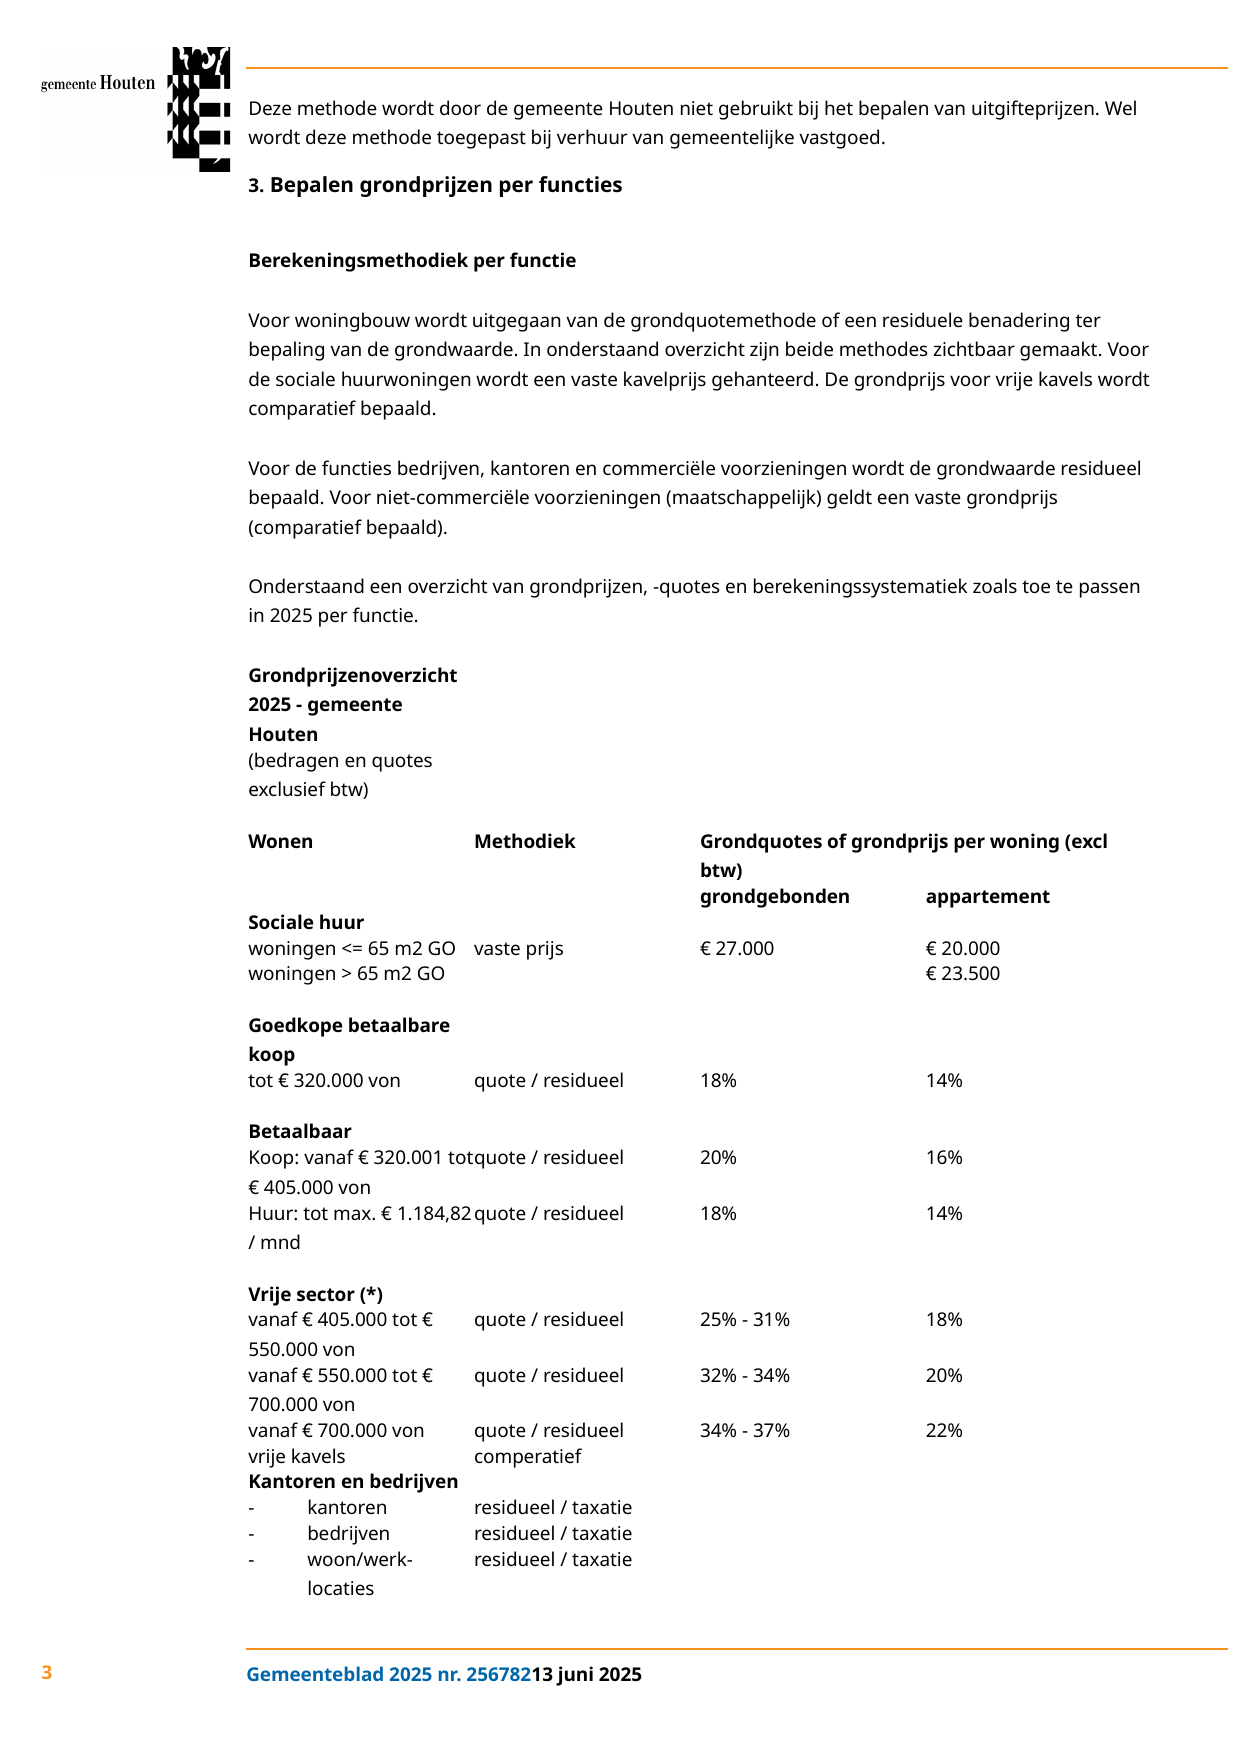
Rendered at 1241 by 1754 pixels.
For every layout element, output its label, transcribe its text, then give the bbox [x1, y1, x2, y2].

table_cell vanaf € 700.000 von [248, 1417, 474, 1443]
table_cell quote / residueel [474, 1362, 700, 1417]
table_cell [700, 1469, 926, 1494]
table_cell quote / residueel [474, 1417, 700, 1443]
table_cell (bedragen en quotes exclusief btw) [248, 747, 474, 802]
table_cell [926, 1012, 1152, 1067]
table_cell quote / residueel [474, 1144, 700, 1200]
table_cell [474, 909, 700, 935]
table_cell 14% [926, 1200, 1152, 1255]
table_cell comperatief [474, 1443, 700, 1468]
table_cell 18% [700, 1067, 926, 1093]
table_cell tot € 320.000 von [248, 1067, 474, 1093]
table_cell Huur: tot max. € 1.184,82 / mnd [248, 1200, 474, 1255]
table_cell € 27.000 [700, 935, 926, 986]
table_cell [700, 1494, 926, 1520]
table_cell [926, 1093, 1152, 1119]
table_cell grondgebonden [700, 883, 926, 909]
table_cell [700, 802, 1152, 828]
table_cell [700, 986, 926, 1012]
table_cell [926, 986, 1152, 1012]
table_cell Vrije sector (*) [248, 1281, 474, 1306]
table_cell [474, 1281, 700, 1306]
table_cell Grondquotes of grondprijs per woning (excl btw) [700, 828, 1152, 883]
table_cell 14% [926, 1067, 1152, 1093]
table_cell [474, 1255, 700, 1281]
table_header [700, 662, 1152, 747]
table_cell 25% - 31% [700, 1306, 926, 1362]
table_cell [926, 1520, 1152, 1546]
table_cell bedrijven [248, 1520, 474, 1546]
table_cell [700, 1093, 926, 1119]
table_cell [926, 1443, 1152, 1468]
table_cell [700, 1012, 926, 1067]
table_cell 18% [926, 1306, 1152, 1362]
table_cell [700, 1119, 926, 1144]
table_cell [700, 1520, 926, 1546]
table_cell 18% [700, 1200, 926, 1255]
table_cell 22% [926, 1417, 1152, 1443]
table_cell Goedkope betaalbare koop [248, 1012, 474, 1067]
table_cell 34% - 37% [700, 1417, 926, 1443]
table_cell Wonen [248, 828, 474, 883]
table_cell [700, 909, 926, 935]
table_cell [700, 1255, 926, 1281]
table_cell vanaf € 550.000 tot € 700.000 von [248, 1362, 474, 1417]
text 3. Bepalen grondprijzen per functies [248, 170, 1152, 198]
table_cell [248, 883, 474, 909]
table_cell [474, 1469, 700, 1494]
table_cell [926, 909, 1152, 935]
table_header Grondprijzenoverzicht 2025 - gemeente Houten [248, 662, 474, 747]
table_cell [700, 1546, 926, 1601]
table_cell 32% - 34% [700, 1362, 926, 1417]
table_cell [248, 802, 474, 828]
table_cell appartement [926, 883, 1152, 909]
table_cell vanaf € 405.000 tot € 550.000 von [248, 1306, 474, 1362]
table_cell 20% [926, 1362, 1152, 1417]
table_cell residueel / taxatie [474, 1546, 700, 1601]
picture [41, 47, 231, 172]
table_cell 20% [700, 1144, 926, 1200]
table_cell quote / residueel [474, 1306, 700, 1362]
table_cell [926, 1494, 1152, 1520]
table_cell vrije kavels [248, 1443, 474, 1468]
table_cell [700, 747, 1152, 802]
table_cell [474, 986, 700, 1012]
table_cell [474, 802, 700, 828]
table_cell Methodiek [474, 828, 700, 883]
table_cell [474, 747, 700, 802]
table_cell kantoren [248, 1494, 474, 1520]
table_cell [248, 1255, 474, 1281]
table_header [474, 662, 700, 747]
table_cell quote / residueel [474, 1200, 700, 1255]
table_cell vaste prijs [474, 935, 700, 986]
table_cell Koop: vanaf € 320.001 tot € 405.000 von [248, 1144, 474, 1200]
text Berekeningsmethodiek per functie [248, 248, 1152, 273]
text Onderstaand een overzicht van grondprijzen, -quotes en berekeningssystematiek zoals toe te passen in 2025 per functie. [248, 573, 1152, 628]
text Voor de functies bedrijven, kantoren en commerciële voorzieningen wordt de grondwaarde residueel bepaald. Voor niet-commerciële voorzieningen (maatschappelijk) geldt een vaste grondprijs (comparatief bepaald). [248, 455, 1152, 540]
table_cell [700, 1443, 926, 1468]
table_cell [926, 1119, 1152, 1144]
text Voor woningbouw wordt uitgegaan van de grondquotemethode of een residuele benadering ter bepaling van de grondwaarde. In onderstaand overzicht zijn beide methodes zichtbaar gemaakt. Voor de sociale huurwoningen wordt een vaste kavelprijs gehanteerd. De grondprijs voor vrije kavels wordt comparatief bepaald. [248, 307, 1152, 421]
table_cell [700, 1281, 926, 1306]
table_cell [926, 1281, 1152, 1306]
table_cell woningen > 65 m2 GO [248, 960, 474, 986]
table_cell woon/werk-locaties [248, 1546, 474, 1601]
table_cell [474, 1093, 700, 1119]
table_cell residueel / taxatie [474, 1494, 700, 1520]
table_cell [926, 1255, 1152, 1281]
text Deze methode wordt door de gemeente Houten niet gebruikt bij het bepalen van uitgifteprijzen. Wel wordt deze methode toegepast bij verhuur van gemeentelijke vastgoed. [248, 95, 1152, 150]
table_cell [474, 1012, 700, 1067]
table_cell Kantoren en bedrijven [248, 1469, 474, 1494]
table_cell quote / residueel [474, 1067, 700, 1093]
table_cell € 23.500 [926, 960, 1152, 986]
table_cell [926, 1469, 1152, 1494]
table_cell [474, 1119, 700, 1144]
table_cell 16% [926, 1144, 1152, 1200]
table_cell [248, 986, 474, 1012]
table_cell [248, 1093, 474, 1119]
table_cell [926, 1546, 1152, 1601]
table_cell residueel / taxatie [474, 1520, 700, 1546]
table_cell [474, 883, 700, 909]
table_cell woningen <= 65 m2 GO [248, 935, 474, 960]
table_cell Betaalbaar [248, 1119, 474, 1144]
table_cell Sociale huur [248, 909, 474, 935]
table_cell € 20.000 [926, 935, 1152, 960]
